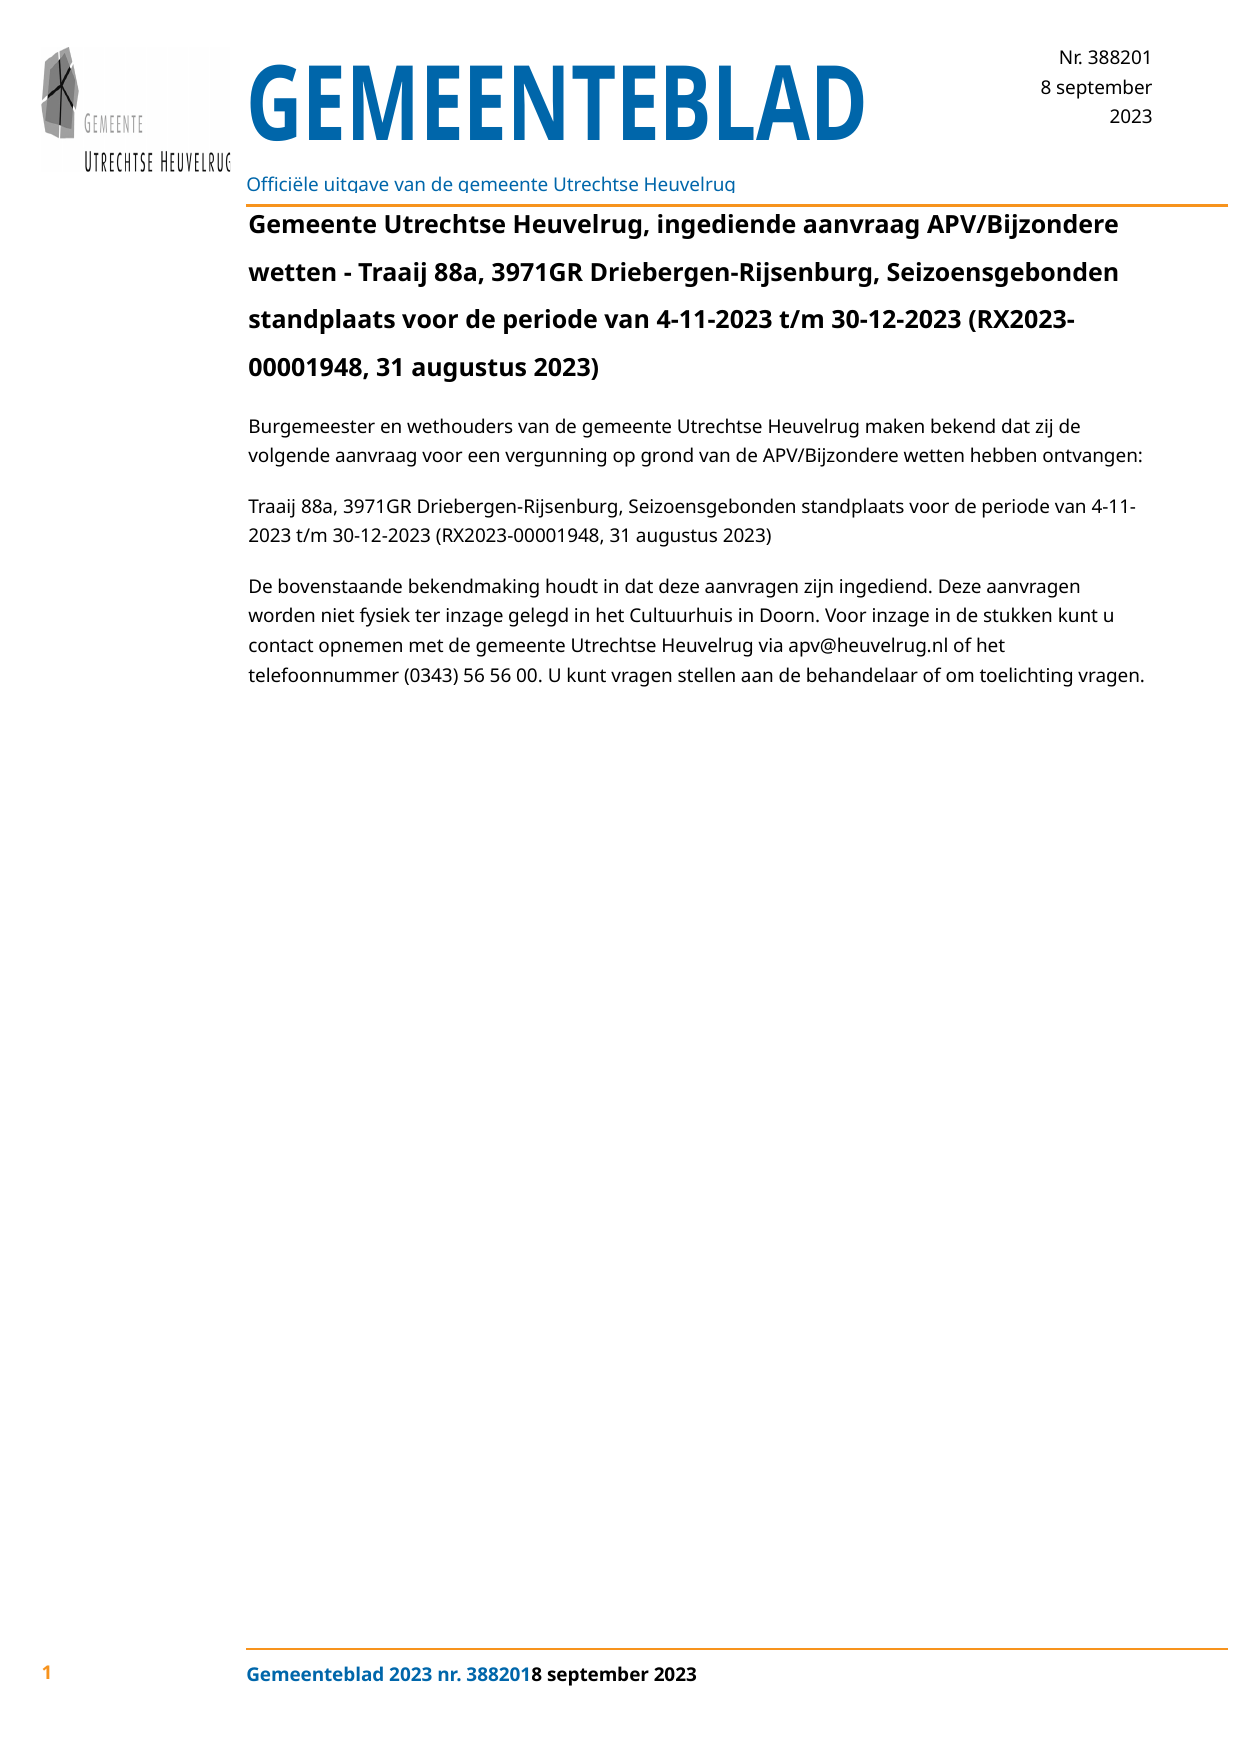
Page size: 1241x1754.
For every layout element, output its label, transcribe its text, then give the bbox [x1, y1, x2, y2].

text De bovenstaande bekendmaking houdt in dat deze aanvragen zijn ingediend. Deze aanvragen worden niet fysiek ter inzage gelegd in het Cultuurhuis in Doorn. Voor inzage in de stukken kunt u contact opnemen met de gemeente Utrechtse Heuvelrug via apv@heuvelrug.nl of het telefoonnummer (0343) 56 56 00. U kunt vragen stellen aan de behandelaar of om toelichting vragen. [248, 573, 1152, 688]
text Gemeente Utrechtse Heuvelrug, ingediende aanvraag APV/Bijzondere wetten - Traaij 88a, 3971GR Driebergen-Rijsenburg, Seizoensgebonden standplaats voor de periode van 4-11-2023 t/m 30-12-2023 (RX2023-00001948, 31 augustus 2023) [248, 207, 1152, 384]
text Traaij 88a, 3971GR Driebergen-Rijsenburg, Seizoensgebonden standplaats voor de periode van 4-11-2023 t/m 30-12-2023 (RX2023-00001948, 31 augustus 2023) [248, 493, 1152, 548]
text Burgemeester en wethouders van de gemeente Utrechtse Heuvelrug maken bekend dat zij de volgende aanvraag voor een vergunning op grond van de APV/Bijzondere wetten hebben ontvangen: [248, 413, 1152, 468]
picture [41, 47, 231, 172]
